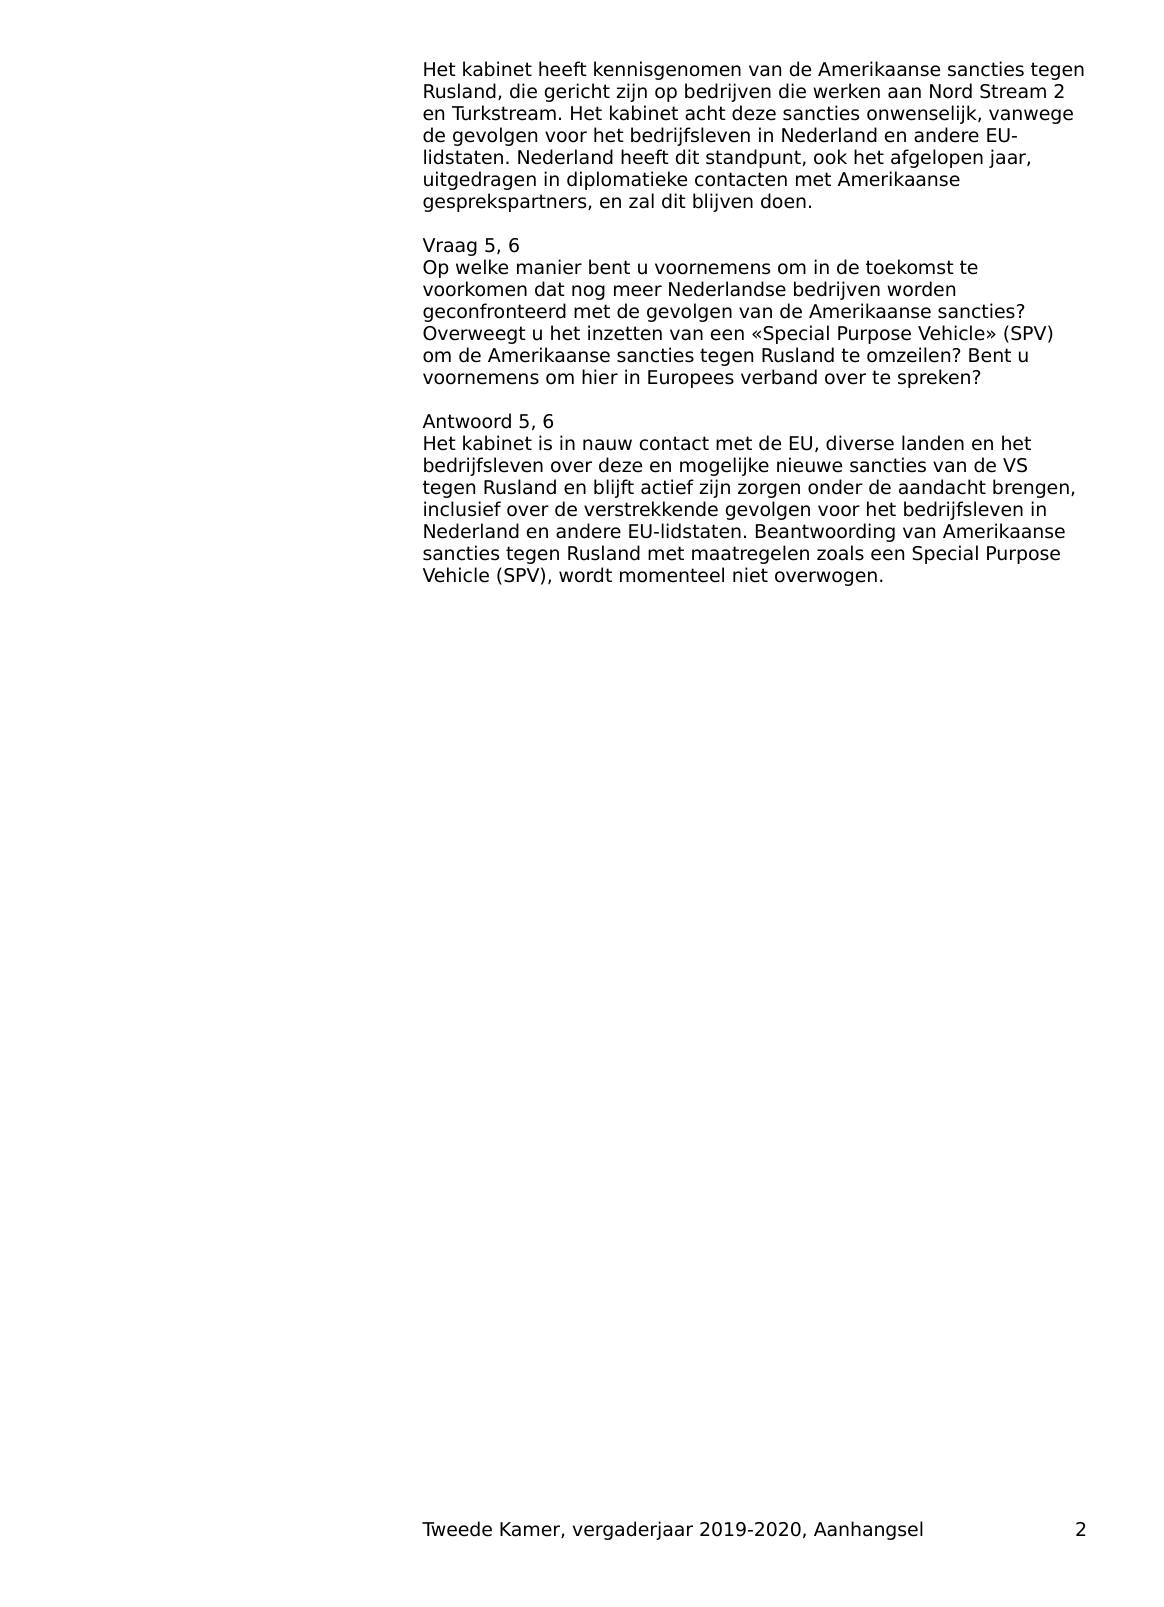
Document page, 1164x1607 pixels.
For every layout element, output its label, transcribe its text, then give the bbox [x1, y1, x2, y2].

text Antwoord 5, 6 [422, 411, 1087, 433]
text Vraag 5, 6 [422, 235, 1087, 257]
text Het kabinet heeft kennisgenomen van de Amerikaanse sancties tegen Rusland, die gericht zijn op bedrijven die werken aan Nord Stream 2 en Turkstream. Het kabinet acht deze sancties onwenselijk, vanwege de gevolgen voor het bedrijfsleven in Nederland en andere EU-lidstaten. Nederland heeft dit standpunt, ook het afgelopen jaar, uitgedragen in diplomatieke contacten met Amerikaanse gesprekspartners, en zal dit blijven doen. [422, 59, 1087, 213]
text Het kabinet is in nauw contact met de EU, diverse landen en het bedrijfsleven over deze en mogelijke nieuwe sancties van de VS tegen Rusland en blijft actief zijn zorgen onder de aandacht brengen, inclusief over de verstrekkende gevolgen voor het bedrijfsleven in Nederland en andere EU-lidstaten. Beantwoording van Amerikaanse sancties tegen Rusland met maatregelen zoals een Special Purpose Vehicle (SPV), wordt momenteel niet overwogen. [422, 433, 1087, 587]
text Overweegt u het inzetten van een «Special Purpose Vehicle» (SPV) om de Amerikaanse sancties tegen Rusland te omzeilen? Bent u voornemens om hier in Europees verband over te spreken? [422, 323, 1087, 389]
text Op welke manier bent u voornemens om in de toekomst te voorkomen dat nog meer Nederlandse bedrijven worden geconfronteerd met de gevolgen van de Amerikaanse sancties? [422, 257, 1087, 323]
